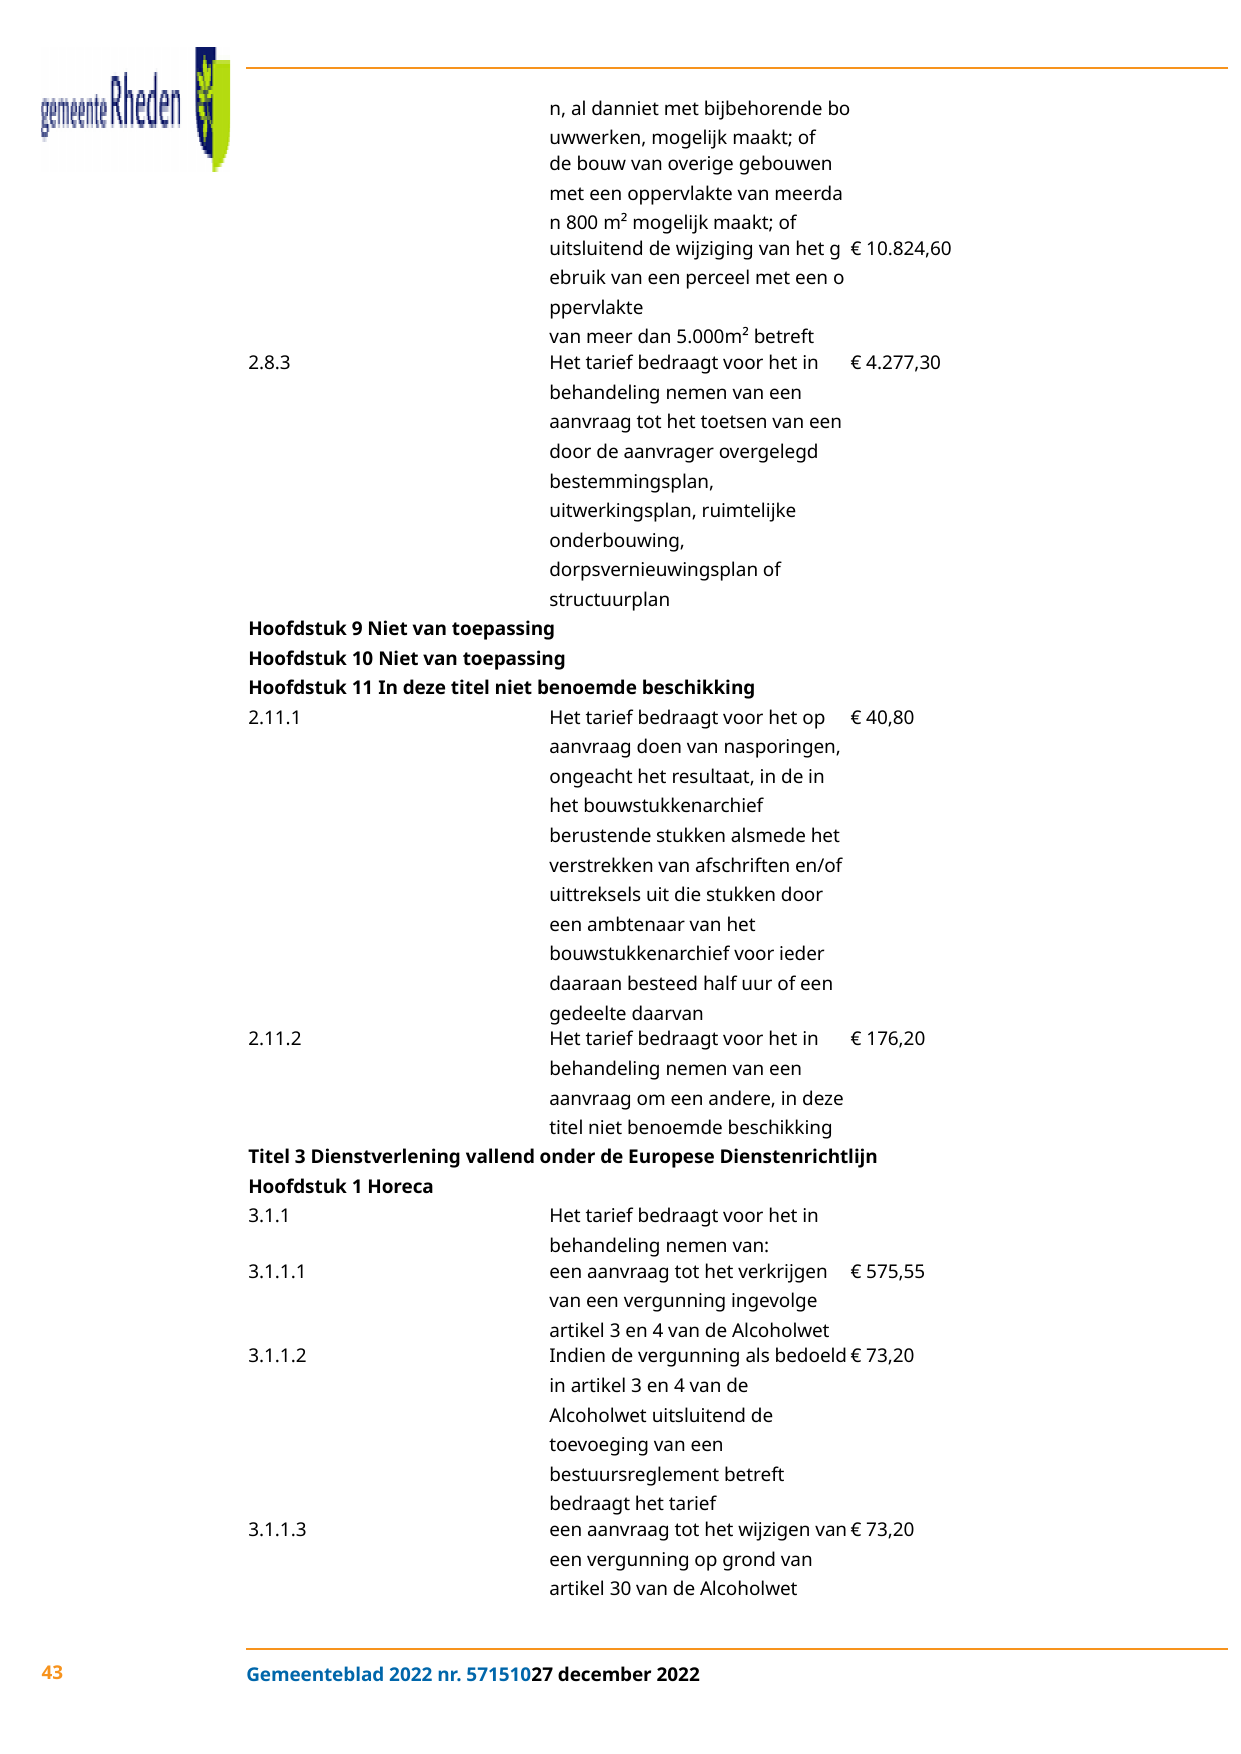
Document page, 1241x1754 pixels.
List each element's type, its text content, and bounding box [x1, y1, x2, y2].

table_cell 3.1.1.3 [248, 1516, 549, 1601]
text Titel 3 Dienstverlening vallend onder de Europese Dienstenrichtlijn [248, 1143, 1152, 1169]
table_cell 2.11.2 [248, 1026, 549, 1140]
table_cell [850, 95, 1152, 150]
table_cell € 73,20 [850, 1516, 1152, 1601]
table_cell € 73,20 [850, 1343, 1152, 1516]
table_header € 40,80 [850, 704, 1152, 1026]
text Hoofdstuk 10 Niet van toepassing [248, 645, 1152, 670]
table_cell [248, 150, 549, 235]
table_cell € 575,55 [850, 1258, 1152, 1343]
table_cell € 4.277,30 [850, 350, 1152, 612]
table_cell € 10.824,60 [850, 235, 1152, 349]
table_cell Het tarief bedraagt voor het in behandeling nemen van een aanvraag om een andere, in deze titel niet benoemde beschikking [549, 1026, 850, 1140]
table_cell de bouw van overige gebouwen met een oppervlakte van meerdan 800 m² mogelijk maakt; of [549, 150, 850, 235]
table_header Het tarief bedraagt voor het in behandeling nemen van: [549, 1203, 850, 1258]
table_cell een aanvraag tot het wijzigen van een vergunning op grond van artikel 30 van de Alcoholwet [549, 1516, 850, 1601]
table_header [850, 1203, 1152, 1258]
table_header 3.1.1 [248, 1203, 549, 1258]
table_cell n, al danniet met bijbehorende bouwwerken, mogelijk maakt; of [549, 95, 850, 150]
text Hoofdstuk 1 Horeca [248, 1173, 1152, 1198]
table_cell 3.1.1.1 [248, 1258, 549, 1343]
picture [41, 47, 231, 172]
table_cell 3.1.1.2 [248, 1343, 549, 1516]
table_cell € 176,20 [850, 1026, 1152, 1140]
text Hoofdstuk 11 In deze titel niet benoemde beschikking [248, 674, 1152, 700]
table_header 2.11.1 [248, 704, 549, 1026]
table_cell [248, 95, 549, 150]
text Hoofdstuk 9 Niet van toepassing [248, 615, 1152, 641]
table_header Het tarief bedraagt voor het op aanvraag doen van nasporingen, ongeacht het resultaat, in de in het bouwstukkenarchief berustende stukken alsmede het verstrekken van afschriften en/of uittreksels uit die stukken door een ambtenaar van het bouwstukkenarchief voor ieder daaraan besteed half uur of een gedeelte daarvan [549, 704, 850, 1026]
table_cell 2.8.3 [248, 350, 549, 612]
table_cell Indien de vergunning als bedoeld in artikel 3 en 4 van de Alcoholwet uitsluitend de toevoeging van een bestuursreglement betreft bedraagt het tarief [549, 1343, 850, 1516]
table_cell een aanvraag tot het verkrijgen van een vergunning ingevolge artikel 3 en 4 van de Alcoholwet [549, 1258, 850, 1343]
table_cell uitsluitend de wijziging van het gebruik van een perceel met een oppervlakte van meer dan 5.000m² betreft [549, 235, 850, 349]
table_cell [248, 235, 549, 349]
table_cell [850, 150, 1152, 235]
table_cell Het tarief bedraagt voor het in behandeling nemen van een aanvraag tot het toetsen van een door de aanvrager overgelegd bestemmingsplan, uitwerkingsplan, ruimtelijke onderbouwing, dorpsvernieuwingsplan of structuurplan [549, 350, 850, 612]
